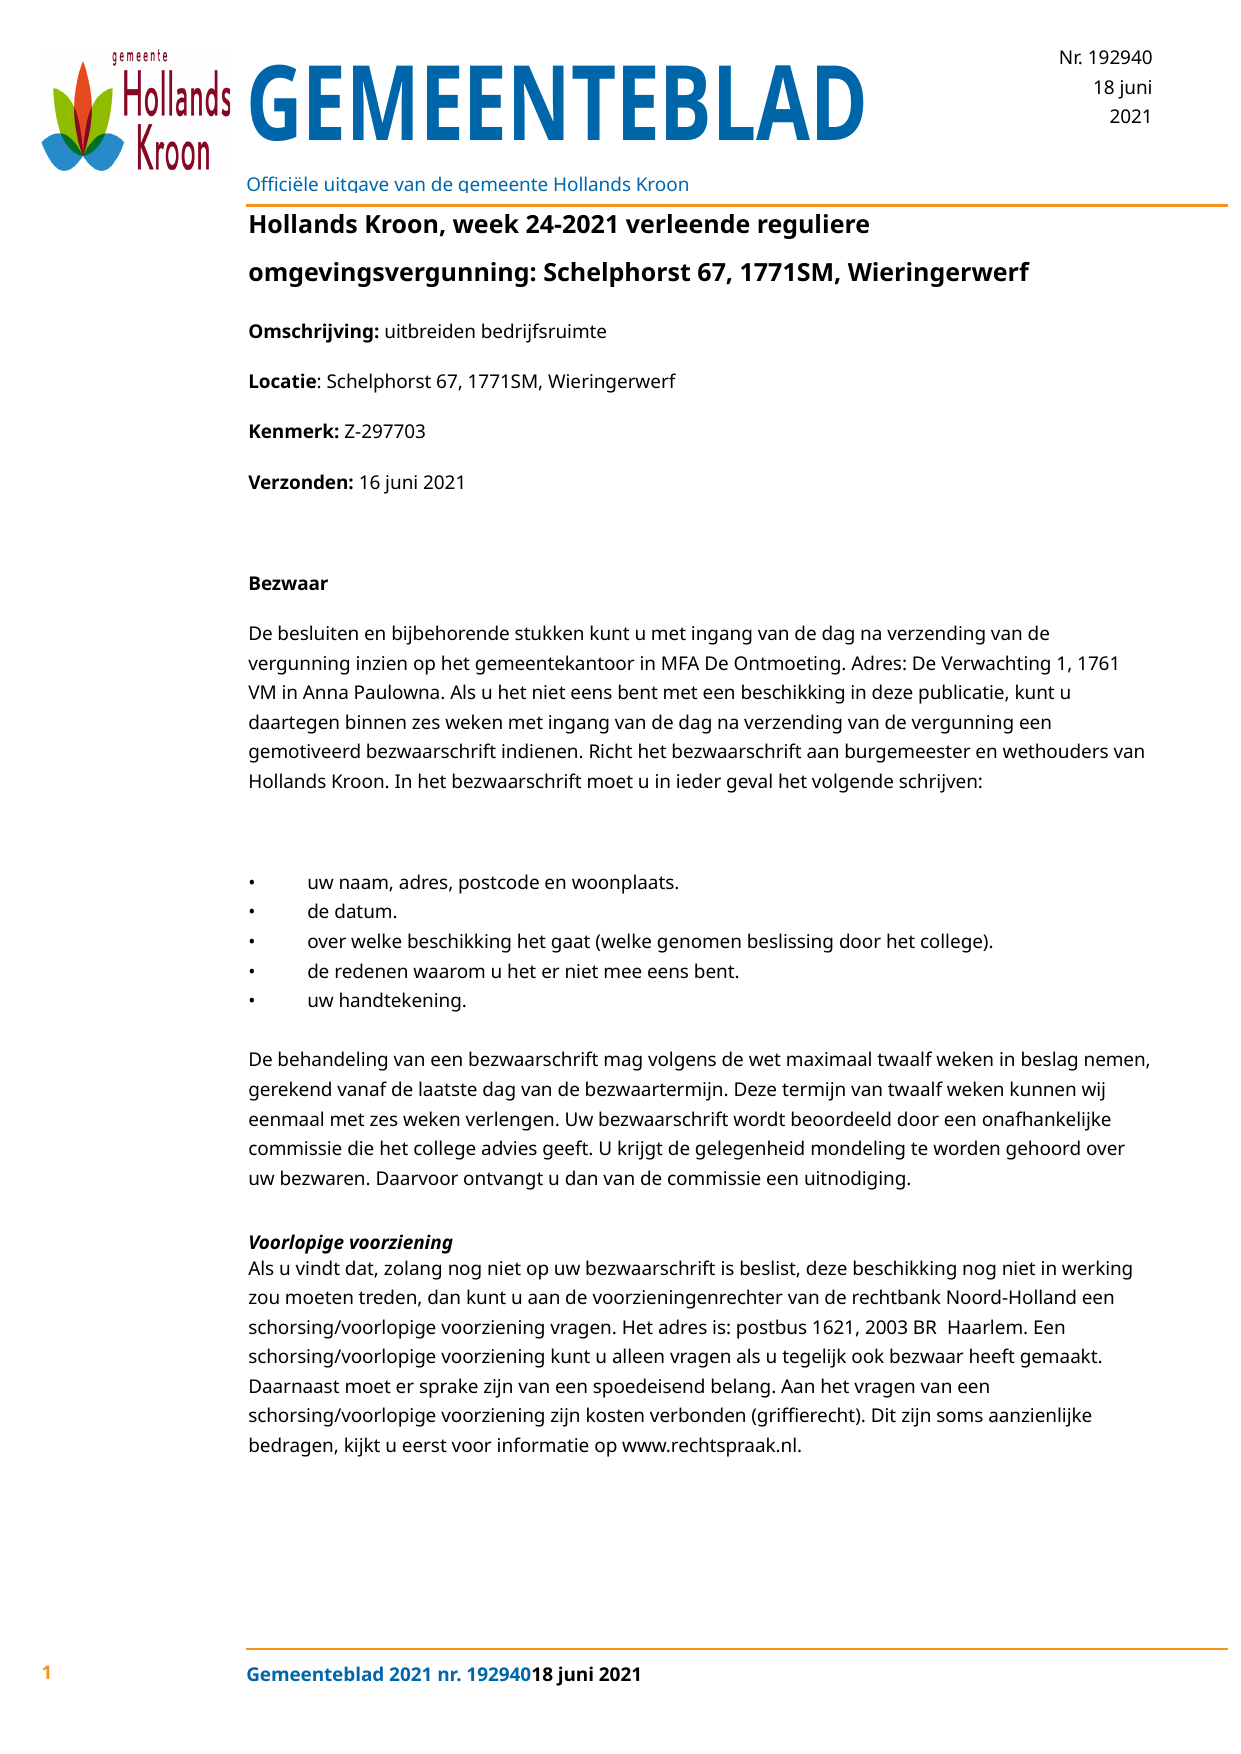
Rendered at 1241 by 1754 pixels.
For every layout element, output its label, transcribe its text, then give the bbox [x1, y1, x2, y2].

text Verzonden: 16 juni 2021 [248, 469, 1152, 495]
list de datum. [248, 899, 1152, 924]
text Omschrijving: uitbreiden bedrijfsruimte [248, 318, 1152, 344]
text Kenmerk: Z-297703 [248, 419, 1152, 444]
list over welke beschikking het gaat (welke genomen beslissing door het college). [248, 928, 1152, 954]
text Hollands Kroon, week 24-2021 verleende reguliere omgevingsvergunning: Schelphorst 67, 1771SM, Wieringerwerf [248, 207, 1152, 288]
list de redenen waarom u het er niet mee eens bent. [248, 958, 1152, 984]
text Als u vindt dat, zolang nog niet op uw bezwaarschrift is beslist, deze beschikking nog niet in werking zou moeten treden, dan kunt u aan de voorzieningenrechter van de rechtbank Noord-Holland een schorsing/voorlopige voorziening vragen. Het adres is: postbus 1621, 2003 BR Haarlem. Een schorsing/voorlopige voorziening kunt u alleen vragen als u tegelijk ook bezwaar heeft gemaakt. Daarnaast moet er sprake zijn van een spoedeisend belang. Aan het vragen van een schorsing/voorlopige voorziening zijn kosten verbonden (griffierecht). Dit zijn soms aanzienlijke bedragen, kijkt u eerst voor informatie op www.rechtspraak.nl. [248, 1255, 1152, 1458]
text Locatie: Schelphorst 67, 1771SM, Wieringerwerf [248, 368, 1152, 394]
text Voorlopige voorziening [248, 1229, 1152, 1255]
picture [41, 47, 231, 172]
list uw handtekening. [248, 987, 1152, 1013]
text De behandeling van een bezwaarschrift mag volgens de wet maximaal twaalf weken in beslag nemen, gerekend vanaf de laatste dag van de bezwaartermijn. Deze termijn van twaalf weken kunnen wij eenmaal met zes weken verlengen. Uw bezwaarschrift wordt beoordeeld door een onafhankelijke commissie die het college advies geeft. U krijgt de gelegenheid mondeling te worden gehoord over uw bezwaren. Daarvoor ontvangt u dan van de commissie een uitnodiging. [248, 1047, 1152, 1191]
text De besluiten en bijbehorende stukken kunt u met ingang van de dag na verzending van de vergunning inzien op het gemeentekantoor in MFA De Ontmoeting. Adres: De Verwachting 1, 1761 VM in Anna Paulowna. Als u het niet eens bent met een beschikking in deze publicatie, kunt u daartegen binnen zes weken met ingang van de dag na verzending van de vergunning een gemotiveerd bezwaarschrift indienen. Richt het bezwaarschrift aan burgemeester en wethouders van Hollands Kroon. In het bezwaarschrift moet u in ieder geval het volgende schrijven: [248, 620, 1152, 794]
list uw naam, adres, postcode en woonplaats. [248, 869, 1152, 895]
text Bezwaar [248, 570, 1152, 596]
